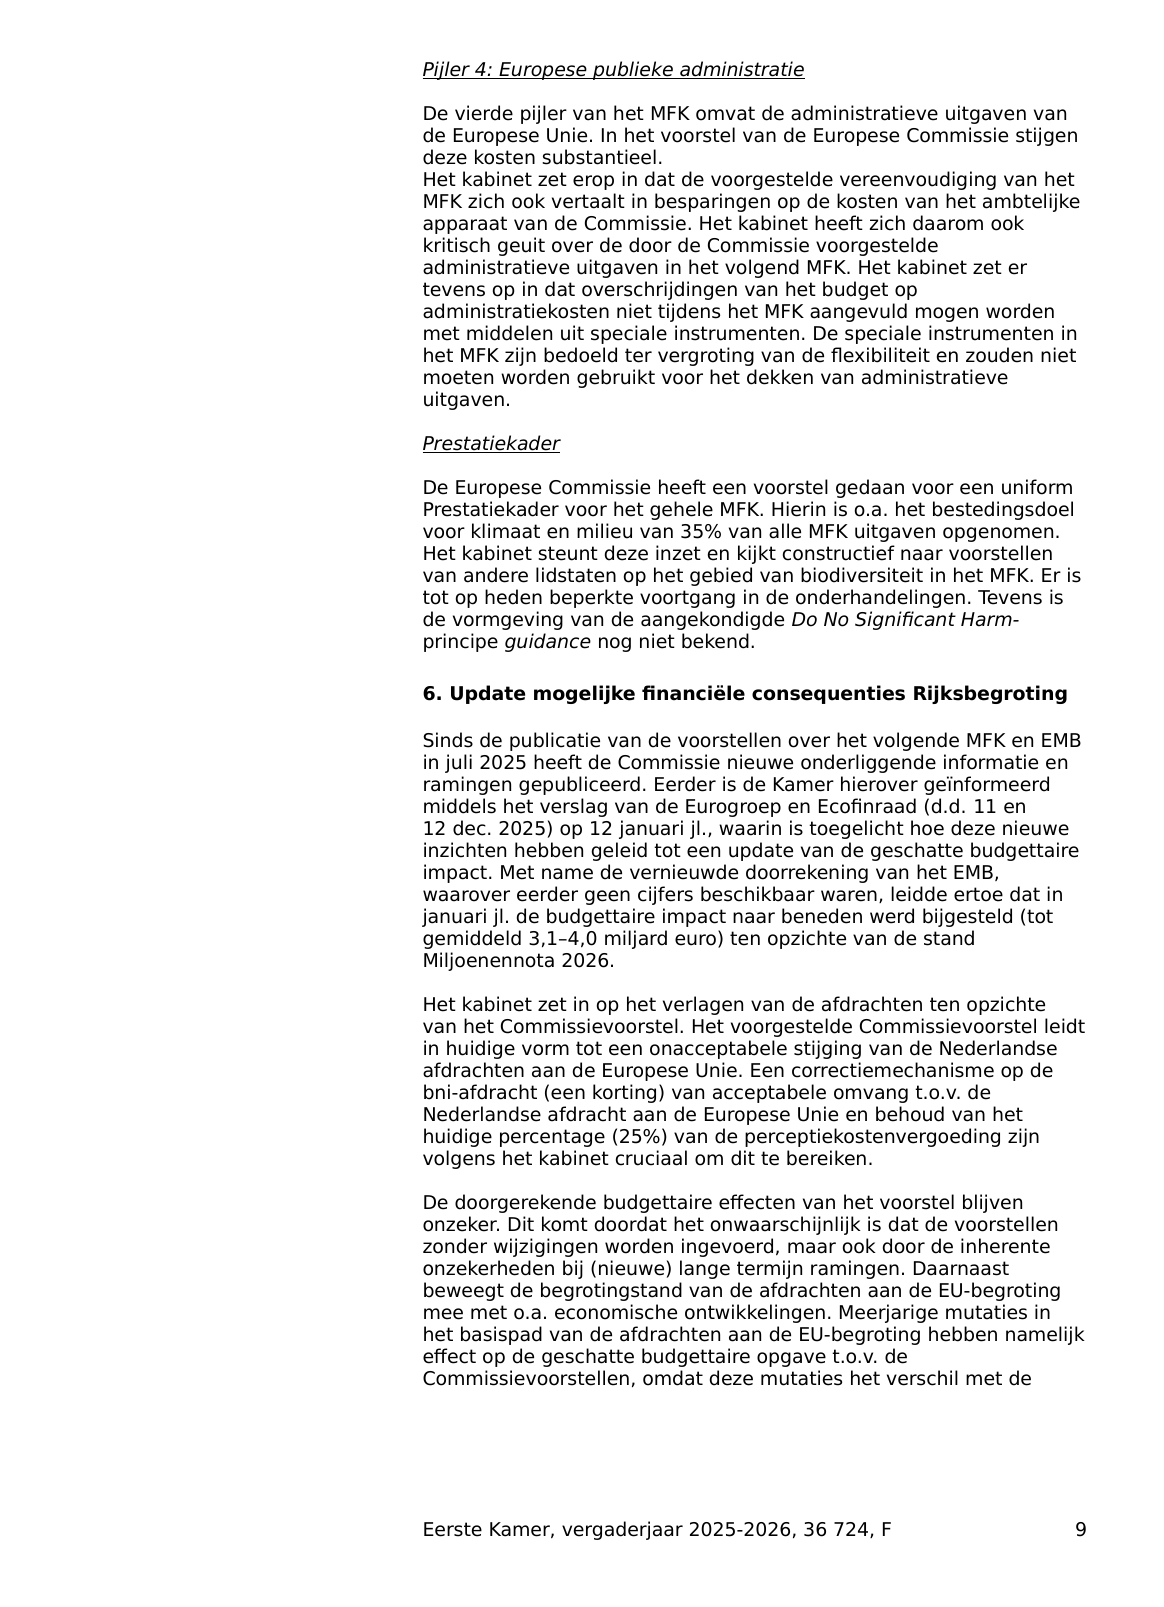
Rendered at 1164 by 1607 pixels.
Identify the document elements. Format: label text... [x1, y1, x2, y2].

subtitle Prestatiekader [422, 433, 1087, 455]
text De doorgerekende budgettaire effecten van het voorstel blijven onzeker. Dit komt doordat het onwaarschijnlijk is dat de voorstellen zonder wijzigingen worden ingevoerd, maar ook door de inherente onzekerheden bij (nieuwe) lange termijn ramingen. Daarnaast beweegt de begrotingstand van de afdrachten aan de EU-begroting mee met o.a. economische ontwikkelingen. Meerjarige mutaties in het basispad van de afdrachten aan de EU-begroting hebben namelijk effect op de geschatte budgettaire opgave t.o.v. de Commissievoorstellen, omdat deze mutaties het verschil met de [422, 1192, 1087, 1390]
text Het kabinet zet erop in dat de voorgestelde vereenvoudiging van het MFK zich ook vertaalt in besparingen op de kosten van het ambtelijke apparaat van de Commissie. Het kabinet heeft zich daarom ook kritisch geuit over de door de Commissie voorgestelde administratieve uitgaven in het volgend MFK. Het kabinet zet er tevens op in dat overschrijdingen van het budget op administratiekosten niet tijdens het MFK aangevuld mogen worden met middelen uit speciale instrumenten. De speciale instrumenten in het MFK zijn bedoeld ter vergroting van de flexibiliteit en zouden niet moeten worden gebruikt voor het dekken van administratieve uitgaven. [422, 169, 1087, 411]
subtitle Pijler 4: Europese publieke administratie [422, 59, 1087, 81]
text Het kabinet zet in op het verlagen van de afdrachten ten opzichte van het Commissievoorstel. Het voorgestelde Commissievoorstel leidt in huidige vorm tot een onacceptabele stijging van de Nederlandse afdrachten aan de Europese Unie. Een correctiemechanisme op de bni-afdracht (een korting) van acceptabele omvang t.o.v. de Nederlandse afdracht aan de Europese Unie en behoud van het huidige percentage (25%) van de perceptiekostenvergoeding zijn volgens het kabinet cruciaal om dit te bereiken. [422, 994, 1087, 1170]
text Sinds de publicatie van de voorstellen over het volgende MFK en EMB in juli 2025 heeft de Commissie nieuwe onderliggende informatie en ramingen gepubliceerd. Eerder is de Kamer hierover geïnformeerd middels het verslag van de Eurogroep en Ecofinraad (d.d. 11 en 12 dec. 2025) op 12 januari jl., waarin is toegelicht hoe deze nieuwe inzichten hebben geleid tot een update van de geschatte budgettaire impact. Met name de vernieuwde doorrekening van het EMB, waarover eerder geen cijfers beschikbaar waren, leidde ertoe dat in januari jl. de budgettaire impact naar beneden werd bijgesteld (tot gemiddeld 3,1–4,0 miljard euro) ten opzichte van de stand Miljoenennota 2026. [422, 730, 1087, 972]
text De vierde pijler van het MFK omvat de administratieve uitgaven van de Europese Unie. In het voorstel van de Europese Commissie stijgen deze kosten substantieel. [422, 103, 1087, 169]
subtitle 6. Update mogelijke financiële consequenties Rijksbegroting [422, 683, 1087, 705]
text De Europese Commissie heeft een voorstel gedaan voor een uniform Prestatiekader voor het gehele MFK. Hierin is o.a. het bestedingsdoel voor klimaat en milieu van 35% van alle MFK uitgaven opgenomen. Het kabinet steunt deze inzet en kijkt constructief naar voorstellen van andere lidstaten op het gebied van biodiversiteit in het MFK. Er is tot op heden beperkte voortgang in de onderhandelingen. Tevens is de vormgeving van de aangekondigde Do No Significant Harm-principe guidance nog niet bekend. [422, 477, 1087, 653]
